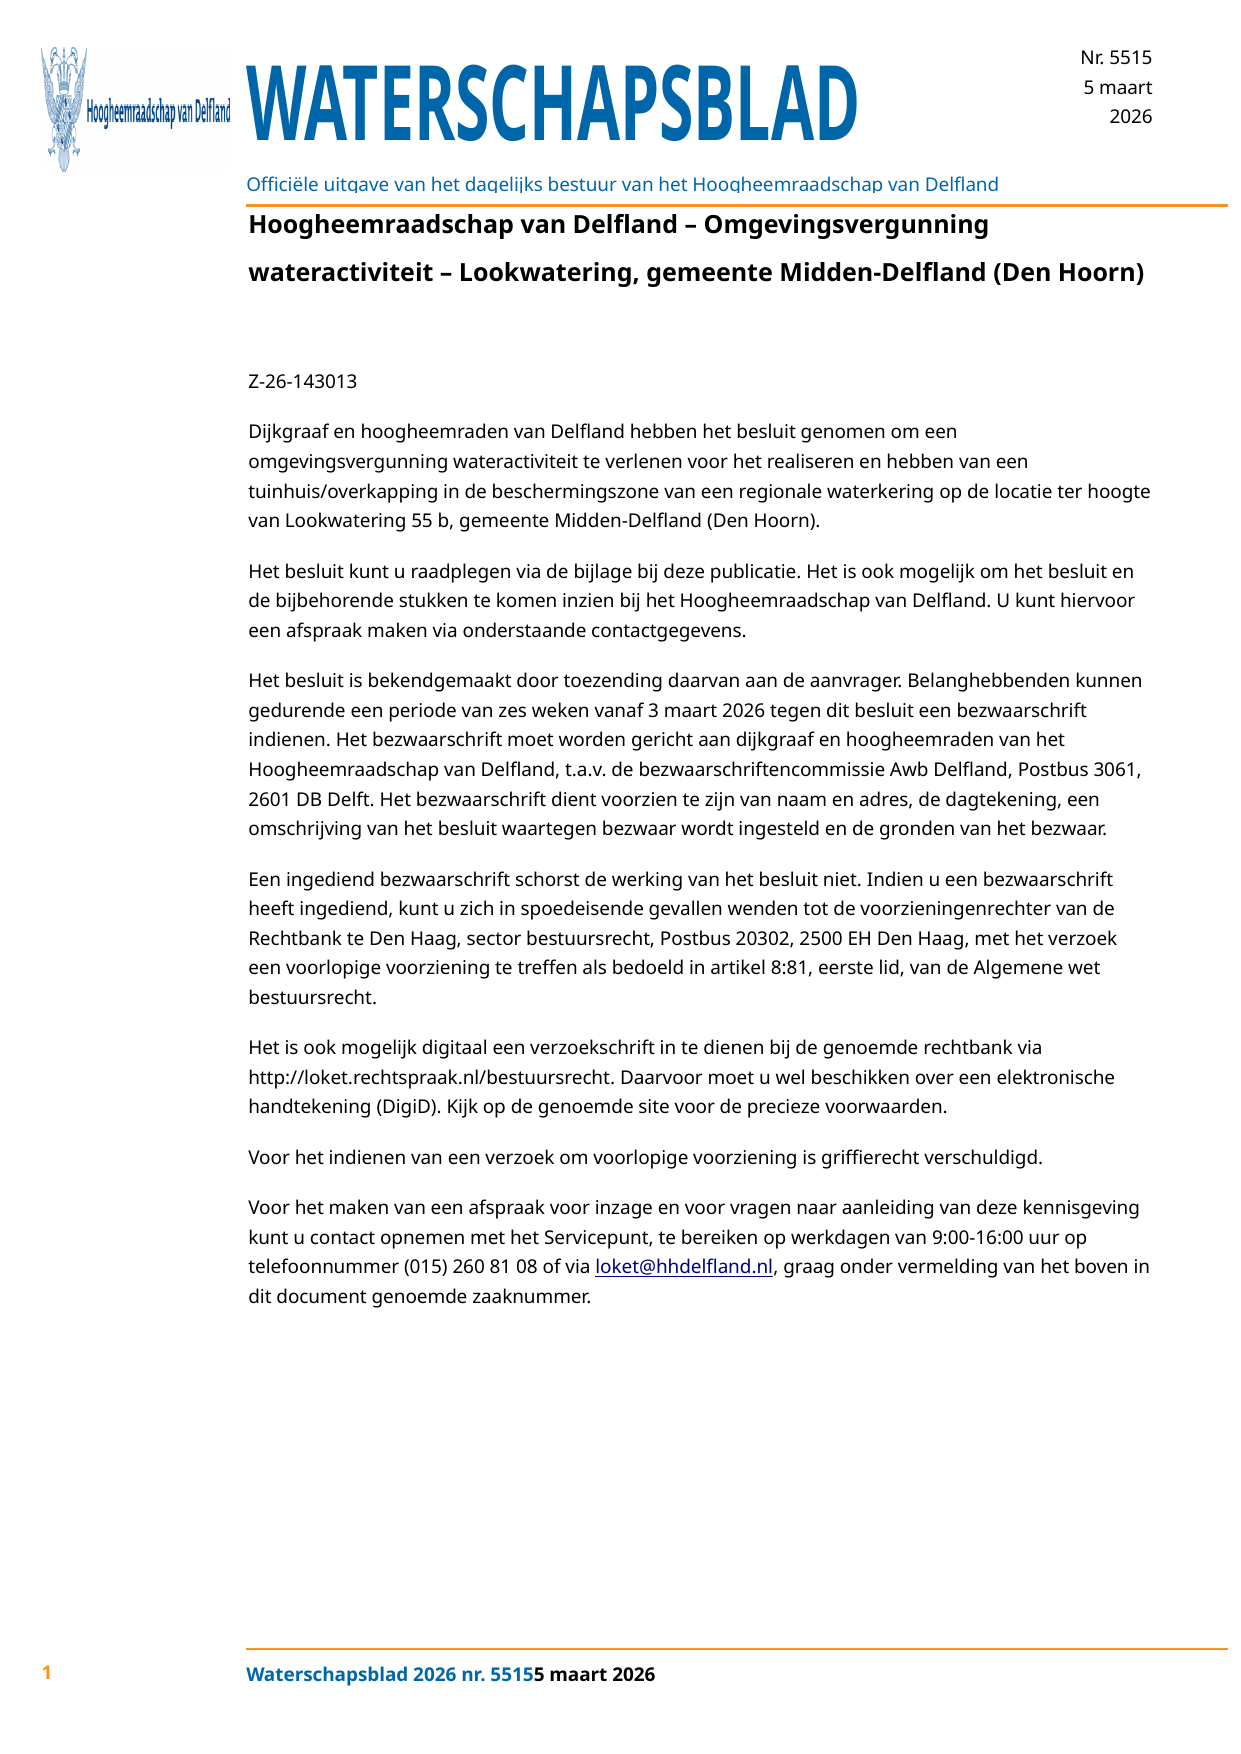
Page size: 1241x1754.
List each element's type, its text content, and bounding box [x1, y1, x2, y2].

text Het besluit kunt u raadplegen via de bijlage bij deze publicatie. Het is ook mogelijk om het besluit en de bijbehorende stukken te komen inzien bij het Hoogheemraadschap van Delfland. U kunt hiervoor een afspraak maken via onderstaande contactgegevens. [248, 558, 1152, 643]
text Voor het indienen van een verzoek om voorlopige voorziening is griffierecht verschuldigd. [248, 1144, 1152, 1170]
text Een ingediend bezwaarschrift schorst de werking van het besluit niet. Indien u een bezwaarschrift heeft ingediend, kunt u zich in spoedeisende gevallen wenden tot de voorzieningenrechter van de Rechtbank te Den Haag, sector bestuursrecht, Postbus 20302, 2500 EH Den Haag, met het verzoek een voorlopige voorziening te treffen als bedoeld in artikel 8:81, eerste lid, van de Algemene wet bestuursrecht. [248, 866, 1152, 1010]
text Het besluit is bekendgemaakt door toezending daarvan aan de aanvrager. Belanghebbenden kunnen gedurende een periode van zes weken vanaf 3 maart 2026 tegen dit besluit een bezwaarschrift indienen. Het bezwaarschrift moet worden gericht aan dijkgraaf en hoogheemraden van het Hoogheemraadschap van Delfland, t.a.v. de bezwaarschriftencommissie Awb Delfland, Postbus 3061, 2601 DB Delft. Het bezwaarschrift dient voorzien te zijn van naam en adres, de dagtekening, een omschrijving van het besluit waartegen bezwaar wordt ingesteld en de gronden van het bezwaar. [248, 667, 1152, 841]
picture [41, 47, 231, 172]
text Z-26-143013 [248, 368, 1152, 394]
text Dijkgraaf en hoogheemraden van Delfland hebben het besluit genomen om een omgevingsvergunning wateractiviteit te verlenen voor het realiseren en hebben van een tuinhuis/overkapping in de beschermingszone van een regionale waterkering op de locatie ter hoogte van Lookwatering 55 b, gemeente Midden-Delfland (Den Hoorn). [248, 419, 1152, 533]
text Voor het maken van een afspraak voor inzage en voor vragen naar aanleiding van deze kennisgeving kunt u contact opnemen met het Servicepunt, te bereiken op werkdagen van 9:00-16:00 uur op telefoonnummer (015) 260 81 08 of via loket@hhdelfland.nl, graag onder vermelding van het boven in dit document genoemde zaaknummer. [248, 1194, 1152, 1309]
text Hoogheemraadschap van Delfland – Omgevingsvergunning wateractiviteit – Lookwatering, gemeente Midden-Delfland (Den Hoorn) [248, 207, 1152, 288]
text Het is ook mogelijk digitaal een verzoekschrift in te dienen bij de genoemde rechtbank via http://loket.rechtspraak.nl/bestuursrecht. Daarvoor moet u wel beschikken over een elektronische handtekening (DigiD). Kijk op de genoemde site voor de precieze voorwaarden. [248, 1034, 1152, 1119]
